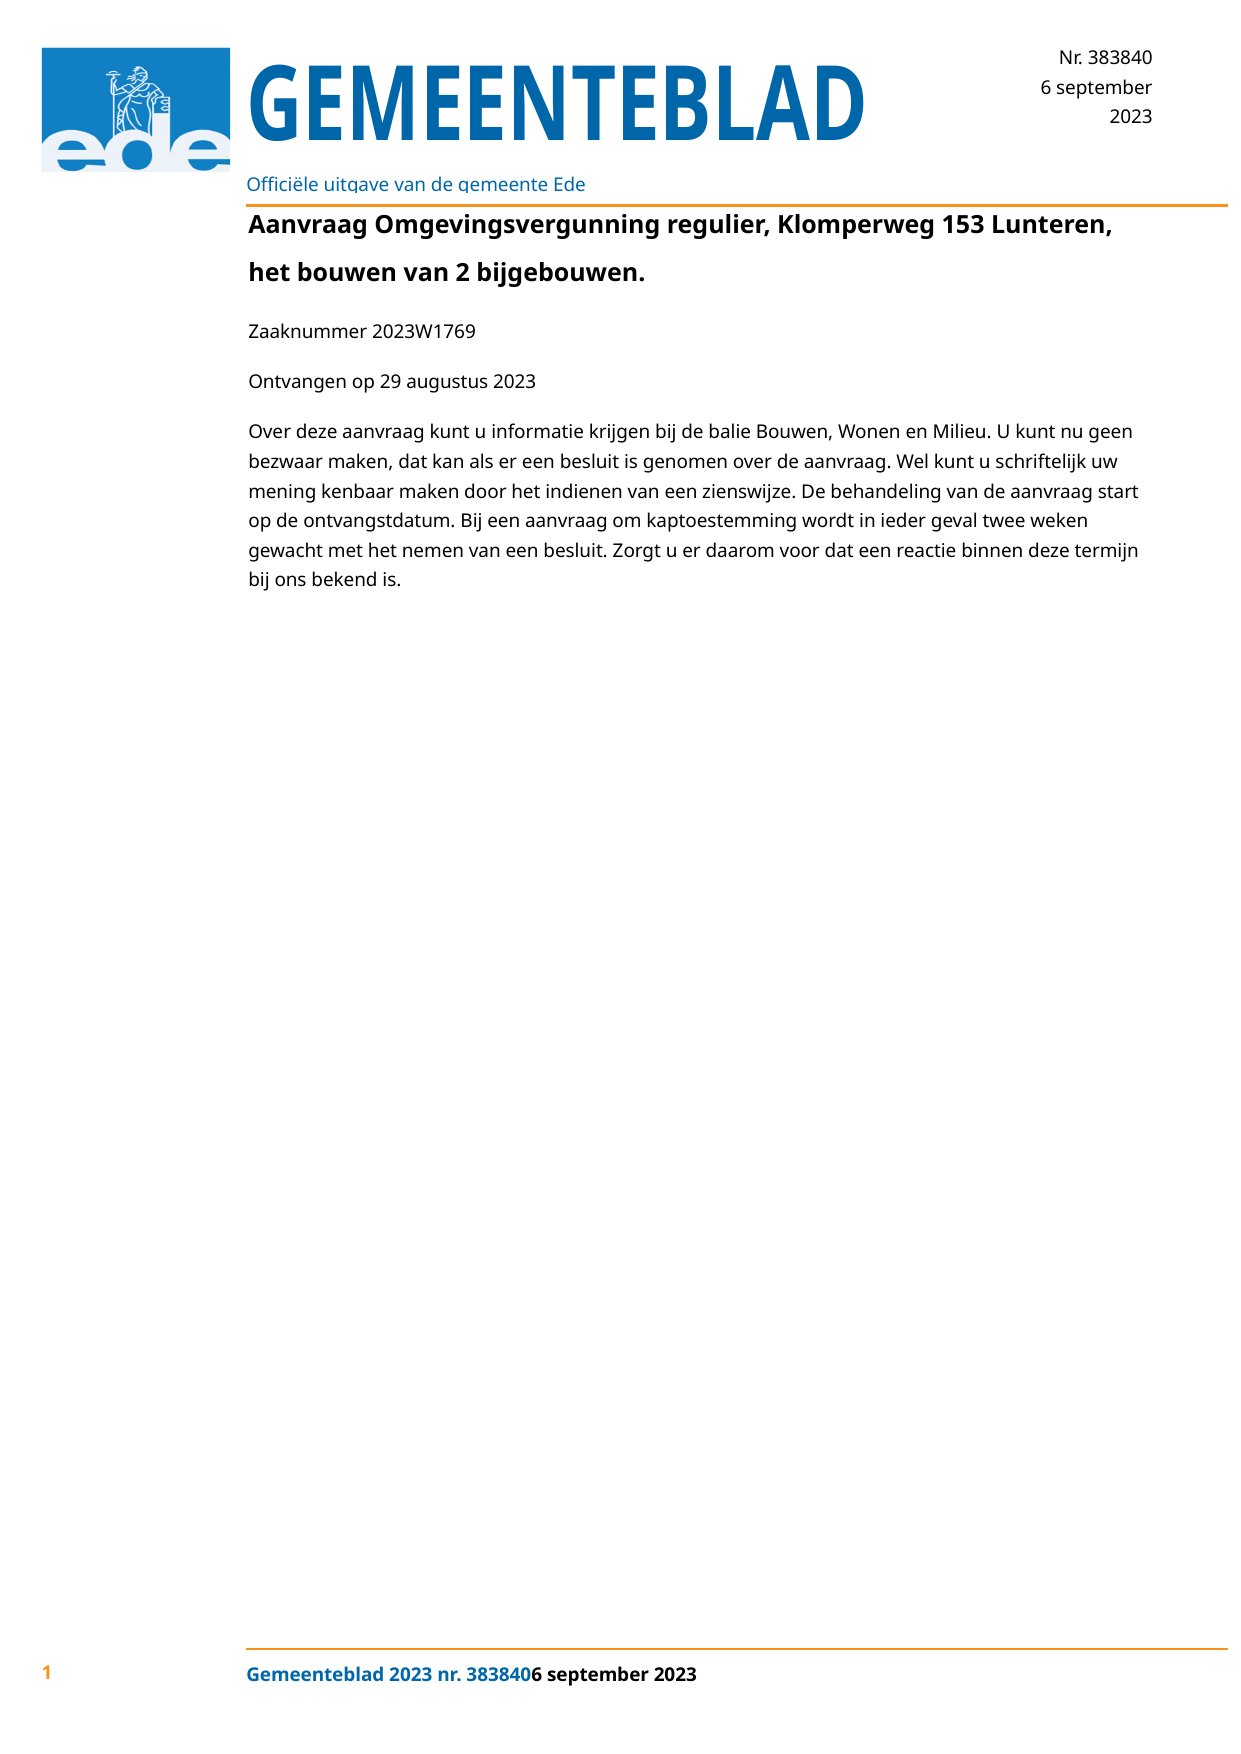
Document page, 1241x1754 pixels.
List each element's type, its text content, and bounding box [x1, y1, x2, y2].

text Over deze aanvraag kunt u informatie krijgen bij de balie Bouwen, Wonen en Milieu. U kunt nu geen bezwaar maken, dat kan als er een besluit is genomen over de aanvraag. Wel kunt u schriftelijk uw mening kenbaar maken door het indienen van een zienswijze. De behandeling van de aanvraag start op de ontvangstdatum. Bij een aanvraag om kaptoestemming wordt in ieder geval twee weken gewacht met het nemen van een besluit. Zorgt u er daarom voor dat een reactie binnen deze termijn bij ons bekend is. [248, 419, 1152, 592]
text Aanvraag Omgevingsvergunning regulier, Klomperweg 153 Lunteren, het bouwen van 2 bijgebouwen. [248, 207, 1152, 288]
text Ontvangen op 29 augustus 2023 [248, 368, 1152, 394]
picture [41, 47, 231, 172]
text Zaaknummer 2023W1769 [248, 318, 1152, 344]
